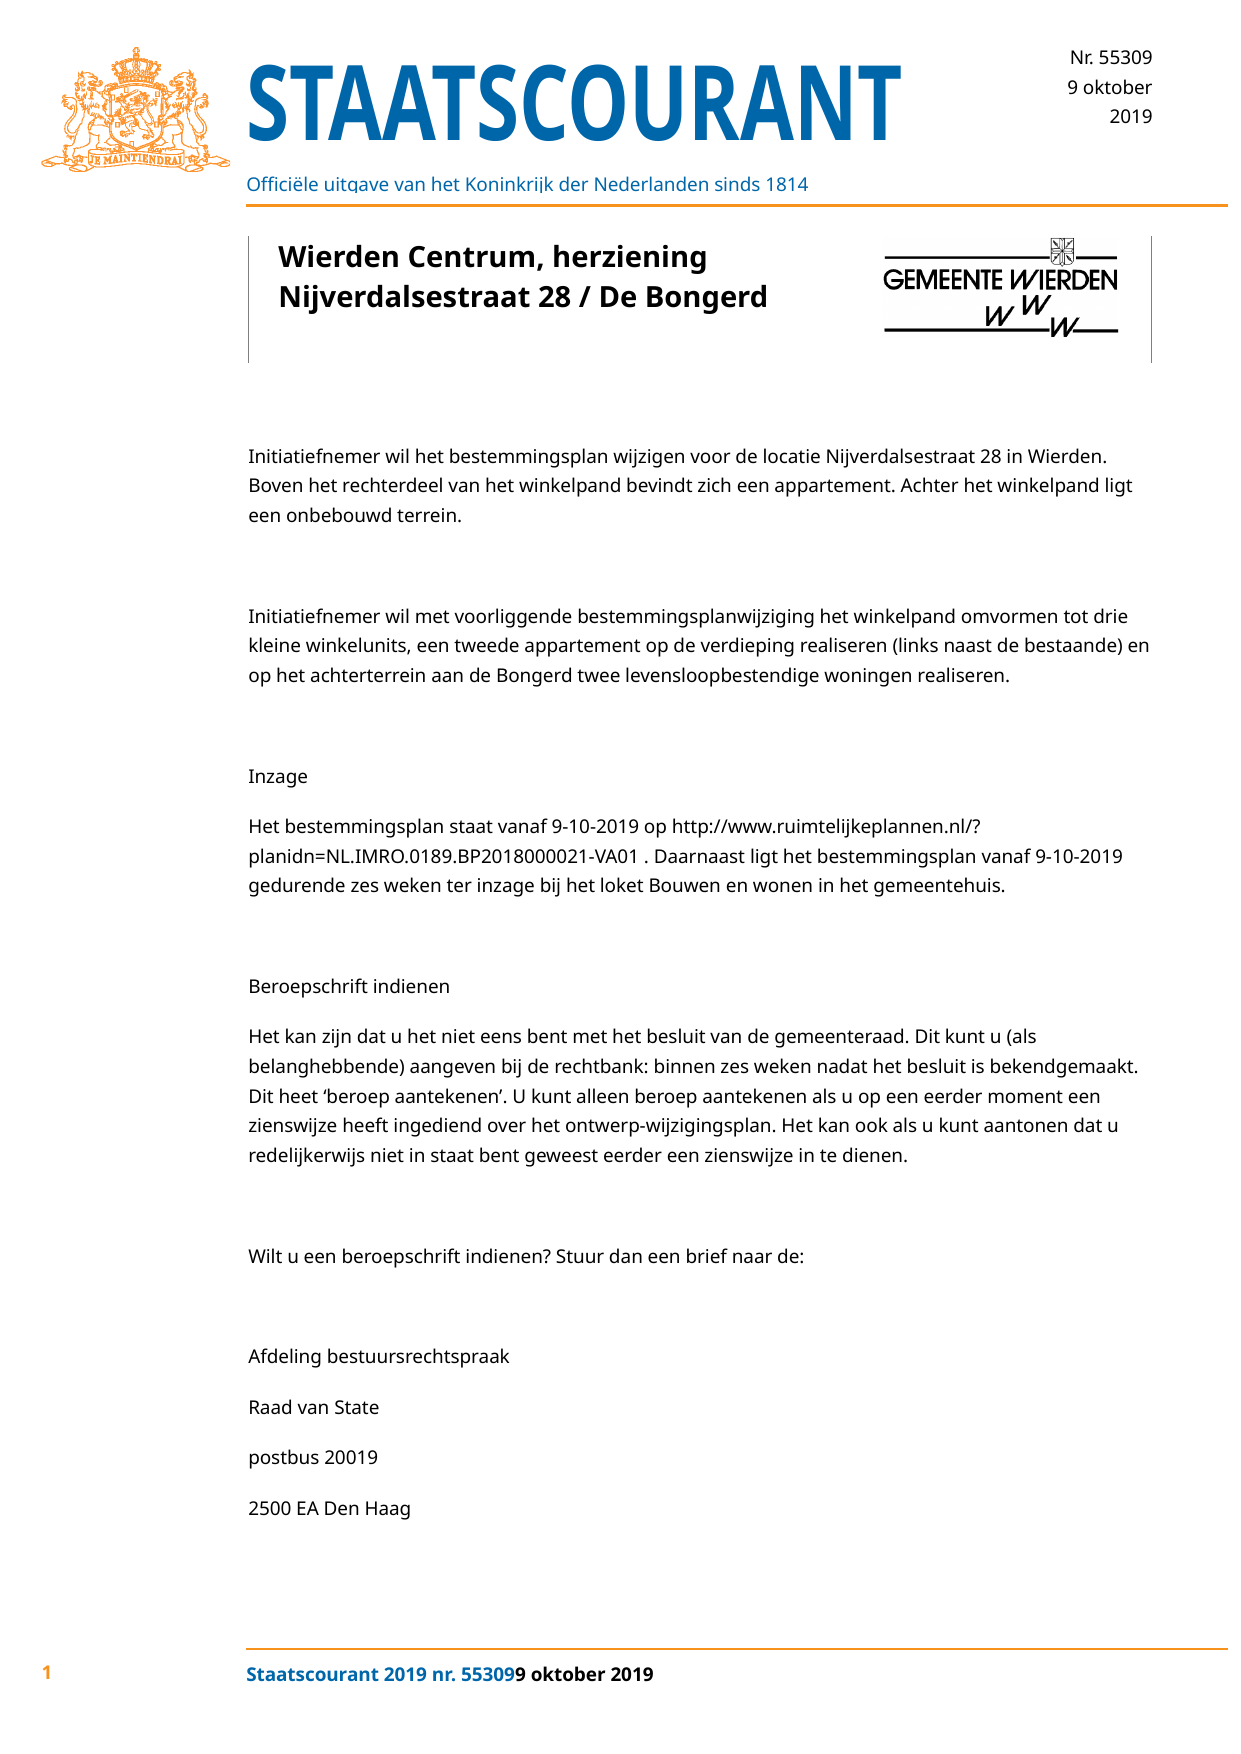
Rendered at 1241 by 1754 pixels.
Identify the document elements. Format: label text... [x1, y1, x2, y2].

text Initiatiefnemer wil met voorliggende bestemmingsplanwijziging het winkelpand omvormen tot drie kleine winkelunits, een tweede appartement op de verdieping realiseren (links naast de bestaande) en op het achterterrein aan de Bongerd twee levensloopbestendige woningen realiseren. [248, 603, 1152, 688]
text Afdeling bestuursrechtspraak [248, 1344, 1152, 1369]
text Beroepschrift indienen [248, 973, 1152, 999]
text Wilt u een beroepschrift indienen? Stuur dan een brief naar de: [248, 1243, 1152, 1268]
picture [882, 236, 1119, 338]
text Raad van State [248, 1394, 1152, 1420]
table_header [850, 236, 1151, 363]
text postbus 20019 [248, 1444, 1152, 1470]
table_header Wierden Centrum, herziening Nijverdalsestraat 28 / De Bongerd [249, 236, 850, 363]
text Het bestemmingsplan staat vanaf 9-10-2019 op http://www.ruimtelijkeplannen.nl/?planidn=NL.IMRO.0189.BP2018000021-VA01 . Daarnaast ligt het bestemmingsplan vanaf 9-10-2019 gedurende zes weken ter inzage bij het loket Bouwen en wonen in het gemeentehuis. [248, 813, 1152, 898]
text Inzage [248, 763, 1152, 788]
text Het kan zijn dat u het niet eens bent met het besluit van de gemeenteraad. Dit kunt u (als belanghebbende) aangeven bij de rechtbank: binnen zes weken nadat het besluit is bekendgemaakt. Dit heet ‘beroep aantekenen’. U kunt alleen beroep aantekenen als u op een eerder moment een zienswijze heeft ingediend over het ontwerp-wijzigingsplan. Het kan ook als u kunt aantonen dat u redelijkerwijs niet in staat bent geweest eerder een zienswijze in te dienen. [248, 1024, 1152, 1168]
picture [41, 47, 231, 172]
text Initiatiefnemer wil het bestemmingsplan wijzigen voor de locatie Nijverdalsestraat 28 in Wierden. Boven het rechterdeel van het winkelpand bevindt zich een appartement. Achter het winkelpand ligt een onbebouwd terrein. [248, 443, 1152, 528]
text 2500 EA Den Haag [248, 1495, 1152, 1521]
